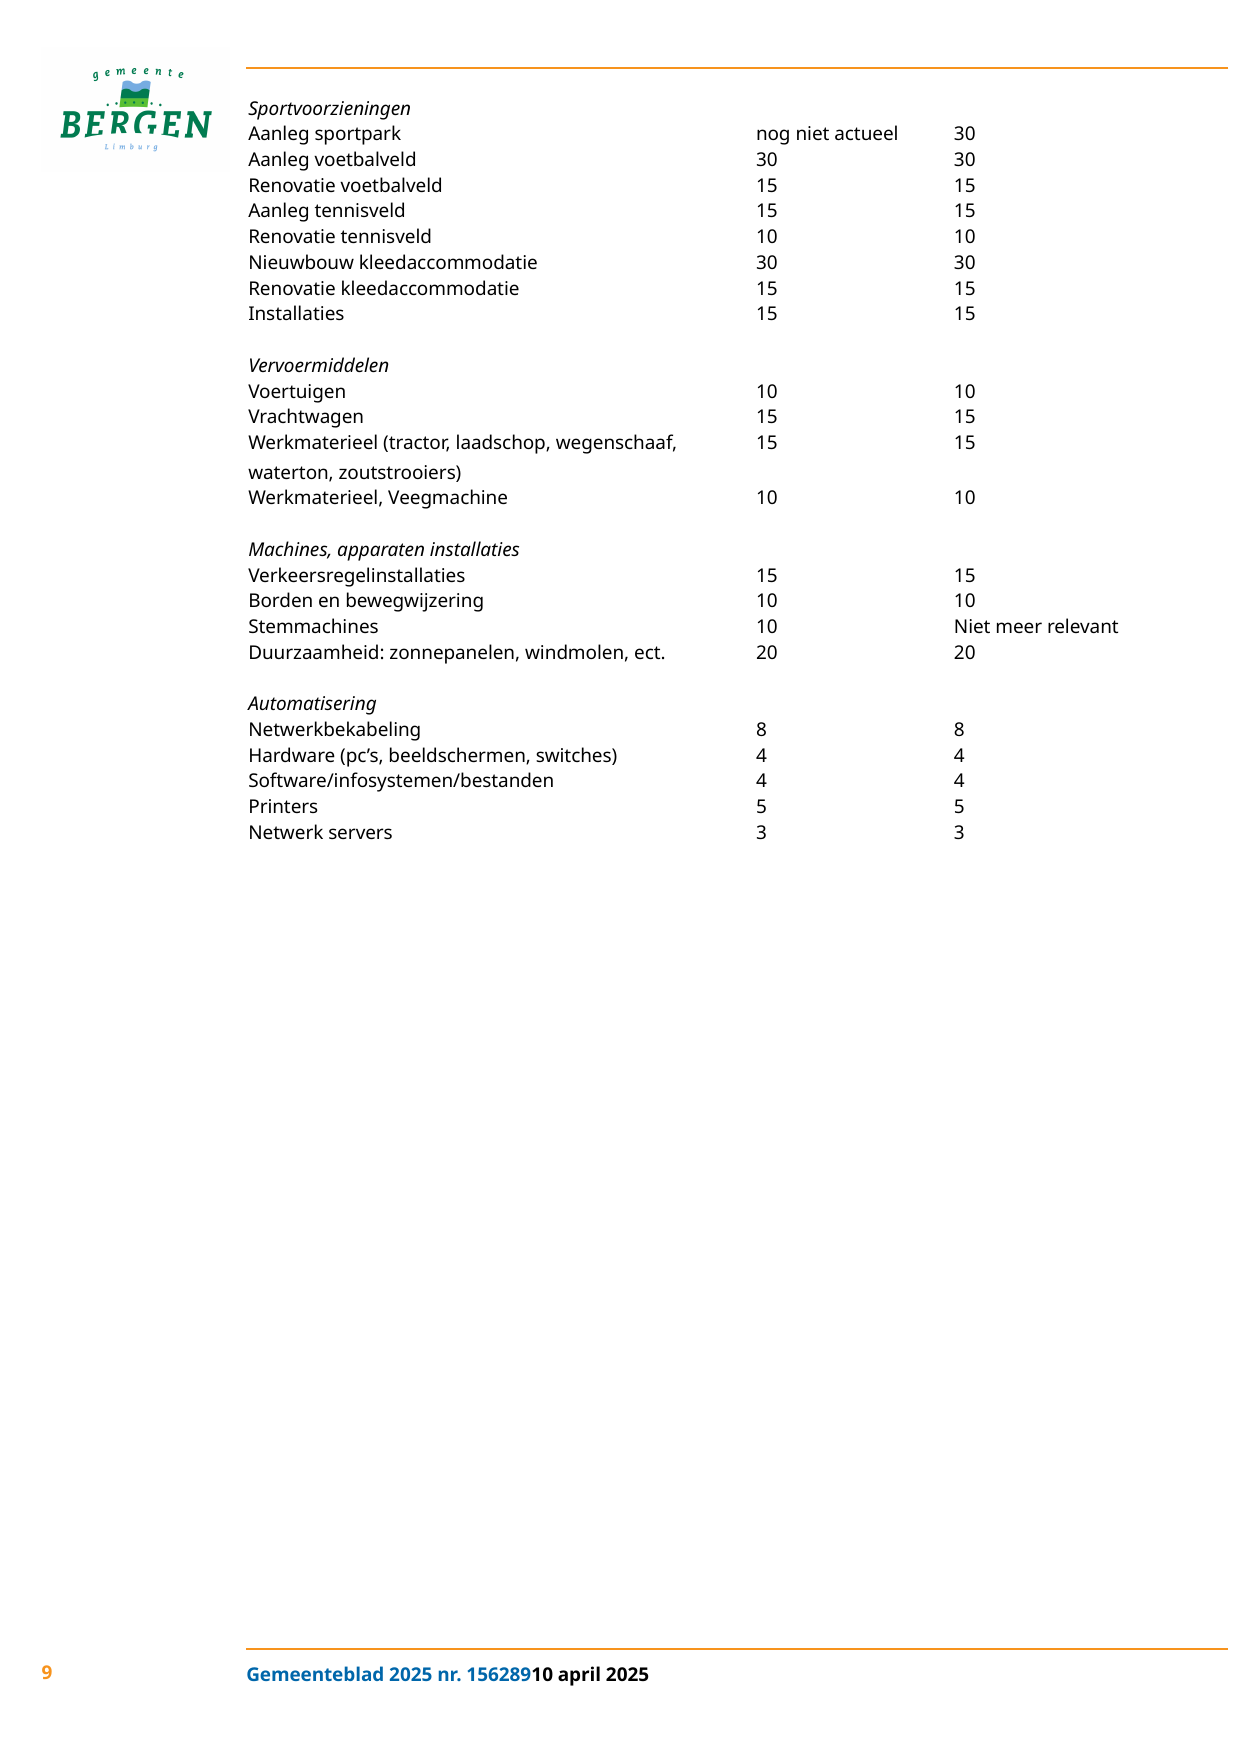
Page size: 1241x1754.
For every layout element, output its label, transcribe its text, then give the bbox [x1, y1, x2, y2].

table_cell 20 [954, 639, 1152, 665]
table_cell 15 [756, 301, 954, 326]
table_cell Aanleg sportpark [248, 121, 756, 146]
table_cell 4 [954, 768, 1152, 793]
table_cell 10 [756, 613, 954, 639]
table_cell 15 [954, 404, 1152, 429]
table_cell Renovatie kleedaccommodatie [248, 275, 756, 301]
table_cell 15 [756, 172, 954, 198]
table_cell 5 [954, 793, 1152, 819]
table_cell Renovatie tennisveld [248, 224, 756, 249]
table_cell 15 [756, 404, 954, 429]
table_cell Netwerk servers [248, 819, 756, 845]
table_cell Werkmaterieel, Veegmachine [248, 485, 756, 510]
table_cell [954, 326, 1152, 352]
table_cell [248, 665, 756, 690]
table_cell [954, 95, 1152, 121]
table_cell Renovatie voetbalveld [248, 172, 756, 198]
table_cell 10 [756, 224, 954, 249]
table_cell 15 [954, 275, 1152, 301]
table_cell Aanleg tennisveld [248, 198, 756, 223]
table_cell 30 [756, 146, 954, 172]
table_cell [954, 536, 1152, 562]
table_cell Installaties [248, 301, 756, 326]
table_cell Stemmachines [248, 613, 756, 639]
table_cell 15 [954, 198, 1152, 223]
table_cell 8 [954, 716, 1152, 742]
table_cell 20 [756, 639, 954, 665]
table_cell 10 [954, 588, 1152, 613]
table_cell [954, 845, 1152, 871]
table_cell [248, 845, 756, 871]
table_cell 10 [954, 485, 1152, 510]
table_cell Hardware (pc’s, beeldschermen, switches) [248, 742, 756, 768]
table_cell [756, 95, 954, 121]
table_cell [756, 326, 954, 352]
table_cell 4 [756, 742, 954, 768]
table_cell 8 [756, 716, 954, 742]
table_cell Duurzaamheid: zonnepanelen, windmolen, ect. [248, 639, 756, 665]
table_cell Netwerkbekabeling [248, 716, 756, 742]
table_cell 15 [756, 429, 954, 484]
table_cell 4 [756, 768, 954, 793]
table_cell [756, 510, 954, 536]
table_cell 15 [954, 429, 1152, 484]
table_cell [756, 536, 954, 562]
table_cell Sportvoorzieningen [248, 95, 756, 121]
table_cell 10 [756, 485, 954, 510]
table_cell Verkeersregelinstallaties [248, 562, 756, 587]
table_cell [756, 845, 954, 871]
table_cell 15 [756, 198, 954, 223]
table_cell 30 [954, 146, 1152, 172]
table_cell Printers [248, 793, 756, 819]
table_cell 3 [954, 819, 1152, 845]
table_cell nog niet actueel [756, 121, 954, 146]
table_cell Aanleg voetbalveld [248, 146, 756, 172]
table_cell [954, 510, 1152, 536]
table_cell 10 [954, 224, 1152, 249]
table_cell 5 [756, 793, 954, 819]
table_cell 10 [756, 588, 954, 613]
table_cell [954, 690, 1152, 716]
table_cell Nieuwbouw kleedaccommodatie [248, 249, 756, 275]
table_cell 30 [756, 249, 954, 275]
table_cell Vrachtwagen [248, 404, 756, 429]
table_cell [756, 690, 954, 716]
table_cell 10 [756, 378, 954, 403]
table_cell 15 [954, 172, 1152, 198]
table_cell 30 [954, 121, 1152, 146]
table_cell Niet meer relevant [954, 613, 1152, 639]
table_cell 15 [954, 301, 1152, 326]
table_cell Borden en bewegwijzering [248, 588, 756, 613]
table_cell Voertuigen [248, 378, 756, 403]
table_cell 4 [954, 742, 1152, 768]
table_cell 3 [756, 819, 954, 845]
table_cell [756, 352, 954, 378]
table_cell Machines, apparaten installaties [248, 536, 756, 562]
table_cell [954, 665, 1152, 690]
table_cell Werkmaterieel (tractor, laadschop, wegenschaaf, waterton, zoutstrooiers) [248, 429, 756, 484]
table_cell [756, 665, 954, 690]
table_cell Software/infosystemen/bestanden [248, 768, 756, 793]
table_cell Automatisering [248, 690, 756, 716]
table_cell [248, 326, 756, 352]
table_cell 10 [954, 378, 1152, 403]
table_cell Vervoermiddelen [248, 352, 756, 378]
table_cell [248, 510, 756, 536]
picture [41, 47, 231, 172]
table_cell 15 [756, 562, 954, 587]
table_cell 15 [954, 562, 1152, 587]
table_cell [954, 352, 1152, 378]
table_cell 15 [756, 275, 954, 301]
table_cell 30 [954, 249, 1152, 275]
